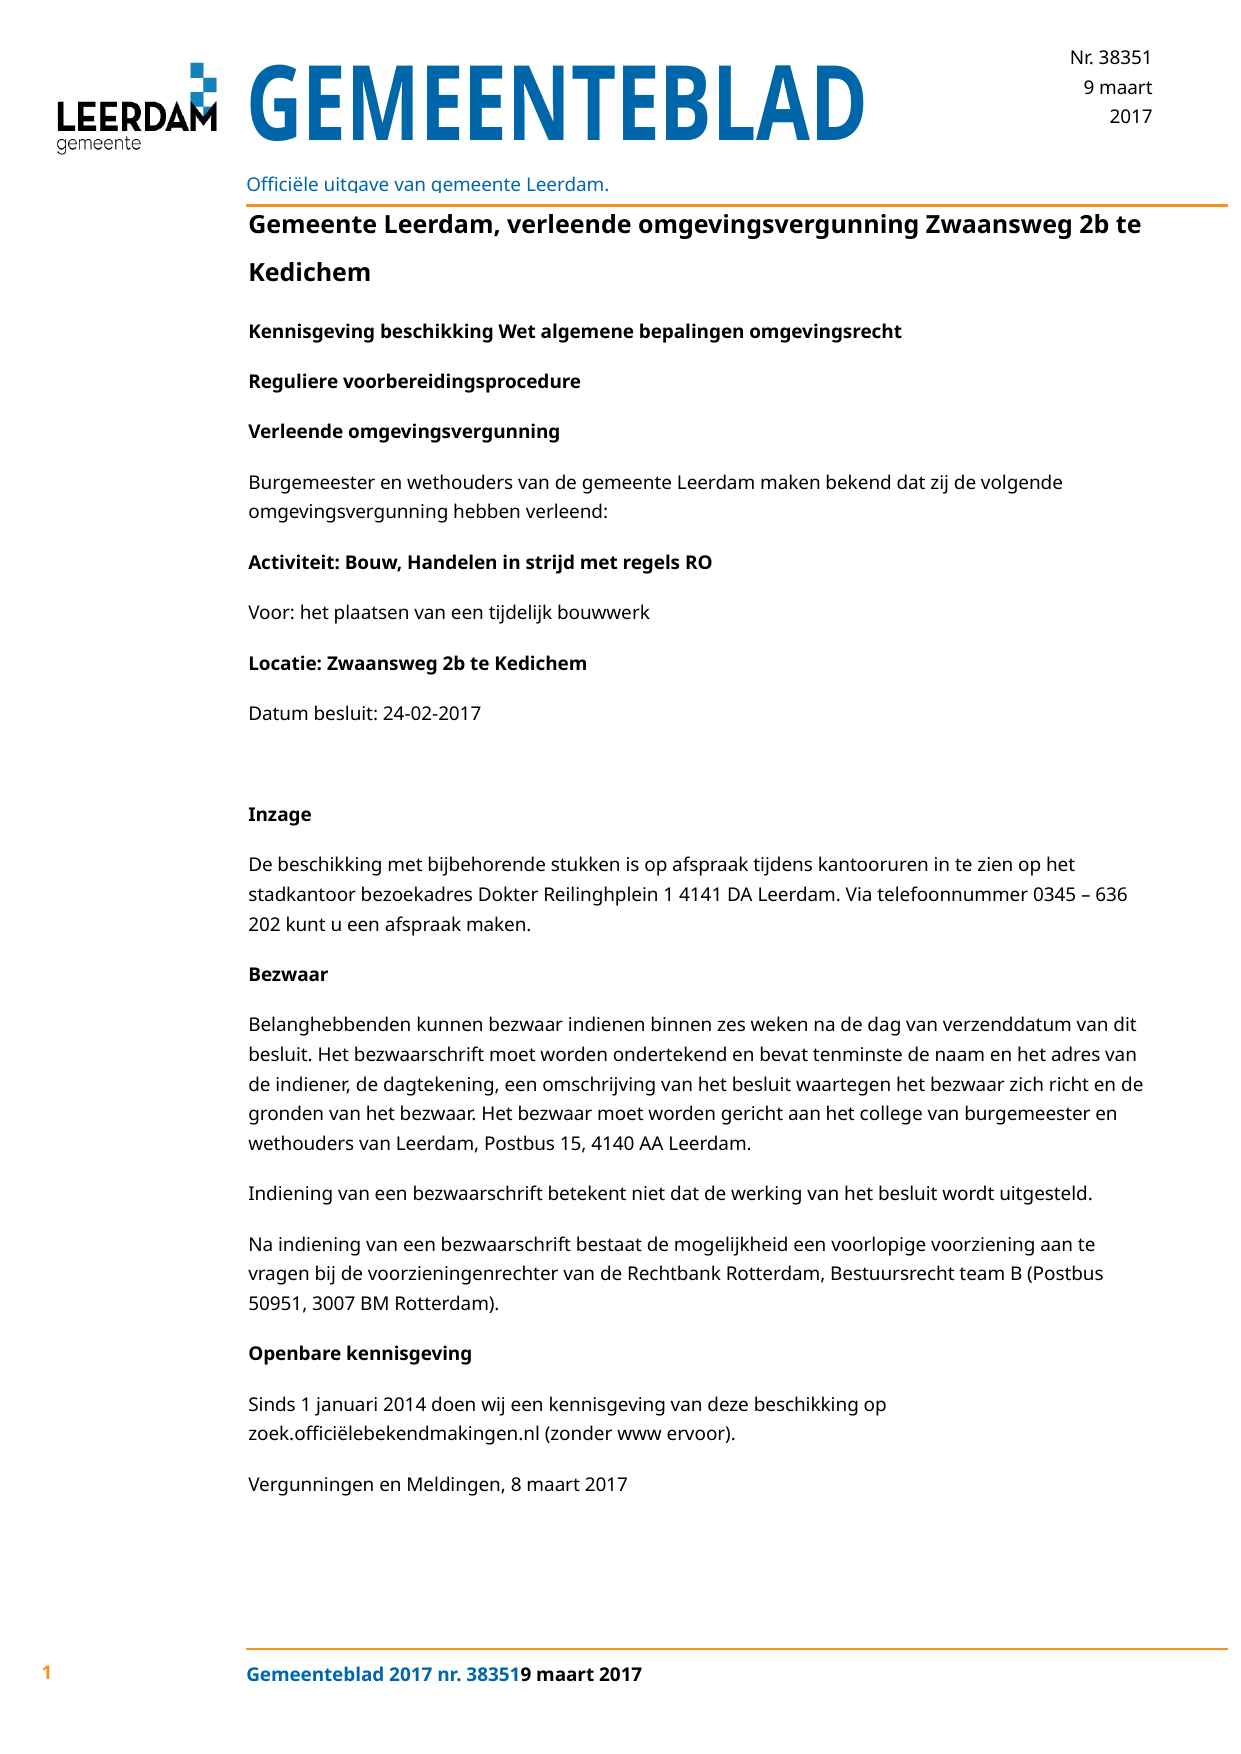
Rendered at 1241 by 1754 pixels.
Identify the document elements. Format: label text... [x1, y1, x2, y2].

text Burgemeester en wethouders van de gemeente Leerdam maken bekend dat zij de volgende omgevingsvergunning hebben verleend: [248, 469, 1152, 524]
text Datum besluit: 24-02-2017 [248, 700, 1152, 726]
picture [41, 47, 231, 172]
text Bezwaar [248, 961, 1152, 987]
text Inzage [248, 801, 1152, 827]
text Sinds 1 januari 2014 doen wij een kennisgeving van deze beschikking op zoek.officiëlebekendmakingen.nl (zonder www ervoor). [248, 1391, 1152, 1446]
text Locatie: Zwaansweg 2b te Kedichem [248, 650, 1152, 676]
text Verleende omgevingsvergunning [248, 419, 1152, 444]
text Na indiening van een bezwaarschrift bestaat de mogelijkheid een voorlopige voorziening aan te vragen bij de voorzieningenrechter van de Rechtbank Rotterdam, Bestuursrecht team B (Postbus 50951, 3007 BM Rotterdam). [248, 1231, 1152, 1316]
text Voor: het plaatsen van een tijdelijk bouwwerk [248, 599, 1152, 625]
text Activiteit: Bouw, Handelen in strijd met regels RO [248, 549, 1152, 575]
text Reguliere voorbereidingsprocedure [248, 368, 1152, 394]
text Indiening van een bezwaarschrift betekent niet dat de werking van het besluit wordt uitgesteld. [248, 1180, 1152, 1206]
text Gemeente Leerdam, verleende omgevingsvergunning Zwaansweg 2b te Kedichem [248, 207, 1152, 288]
text Belanghebbenden kunnen bezwaar indienen binnen zes weken na de dag van verzenddatum van dit besluit. Het bezwaarschrift moet worden ondertekend en bevat tenminste de naam en het adres van de indiener, de dagtekening, een omschrijving van het besluit waartegen het bezwaar zich richt en de gronden van het bezwaar. Het bezwaar moet worden gericht aan het college van burgemeester en wethouders van Leerdam, Postbus 15, 4140 AA Leerdam. [248, 1012, 1152, 1156]
text Openbare kennisgeving [248, 1340, 1152, 1366]
text De beschikking met bijbehorende stukken is op afspraak tijdens kantooruren in te zien op het stadkantoor bezoekadres Dokter Reilinghplein 1 4141 DA Leerdam. Via telefoonnummer 0345 – 636 202 kunt u een afspraak maken. [248, 852, 1152, 937]
text Vergunningen en Meldingen, 8 maart 2017 [248, 1471, 1152, 1497]
text Kennisgeving beschikking Wet algemene bepalingen omgevingsrecht [248, 318, 1152, 344]
